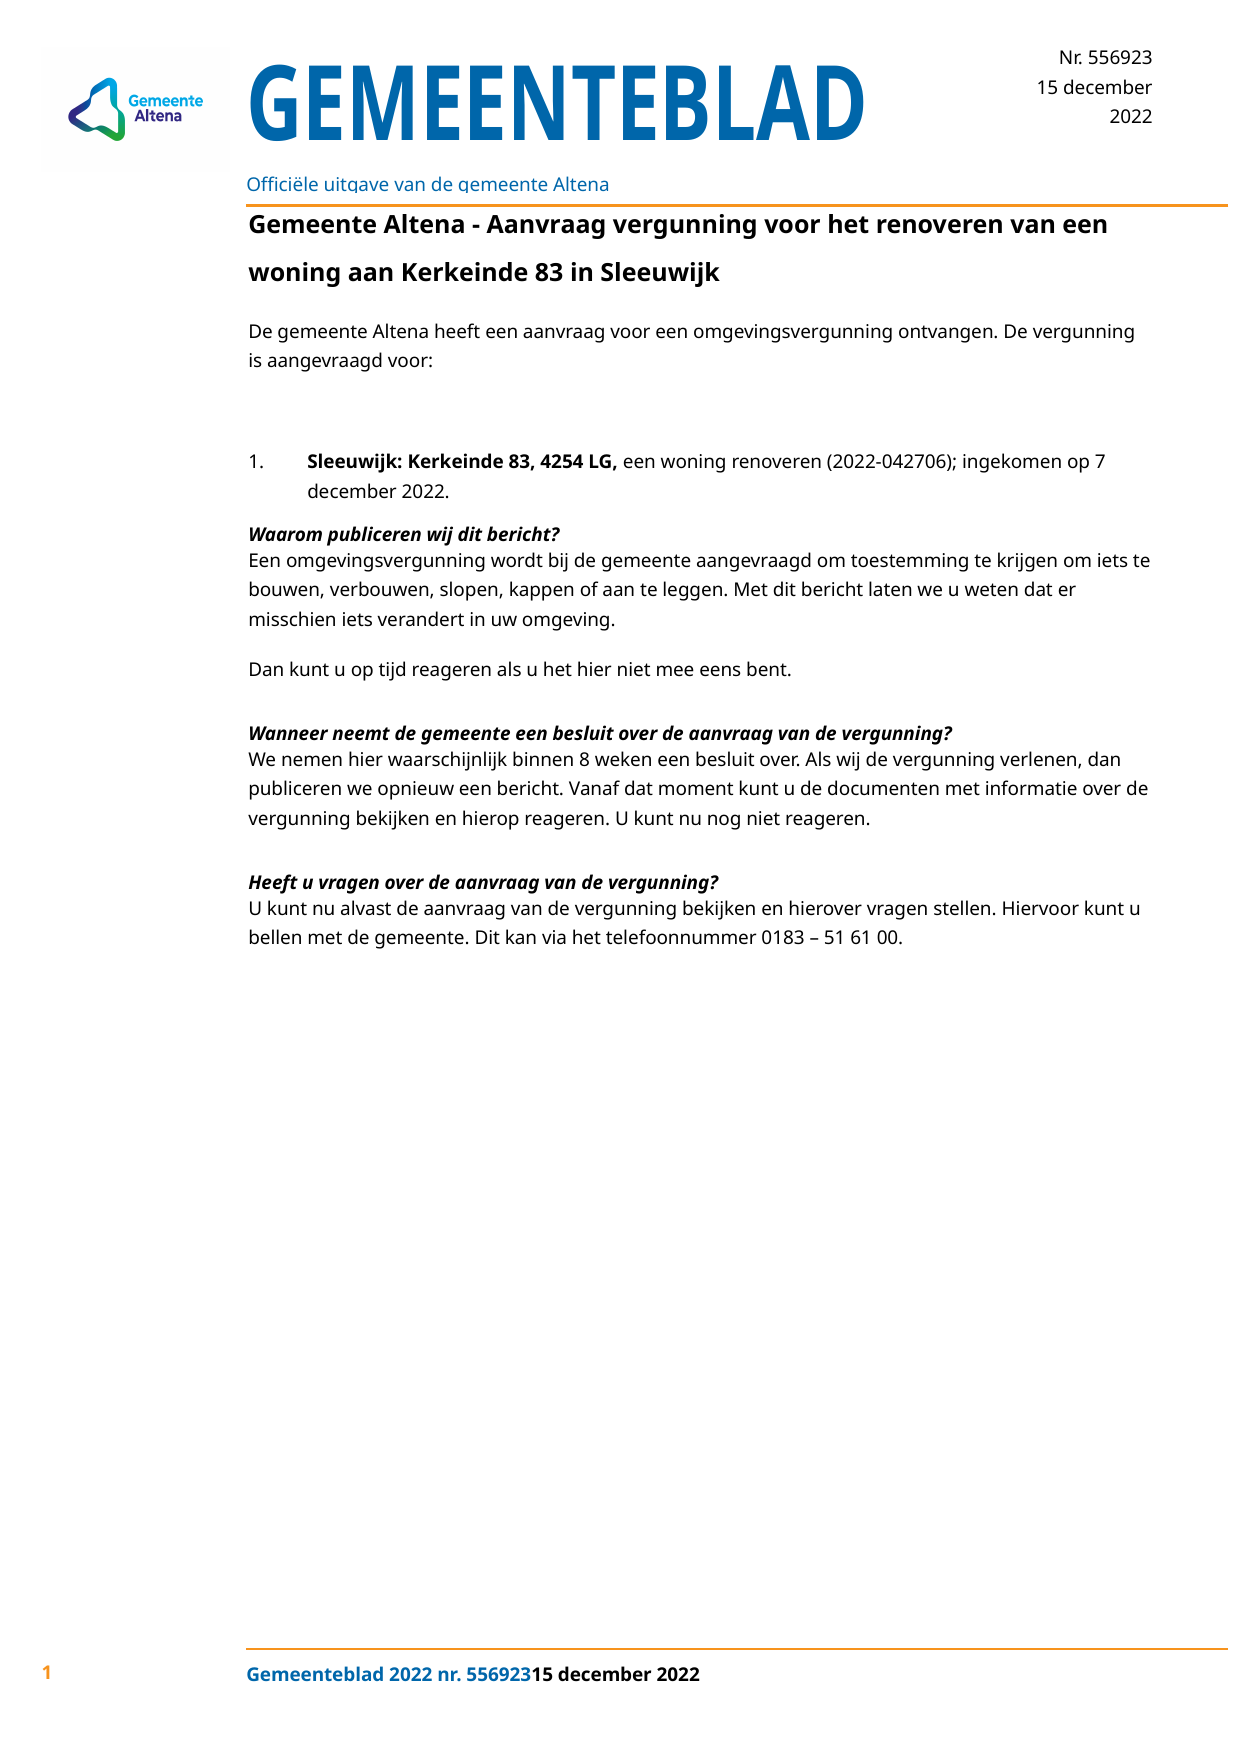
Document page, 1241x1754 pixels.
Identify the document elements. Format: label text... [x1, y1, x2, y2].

text Heeft u vragen over de aanvraag van de vergunning? [248, 869, 1152, 895]
text Een omgevingsvergunning wordt bij de gemeente aangevraagd om toestemming te krijgen om iets te bouwen, verbouwen, slopen, kappen of aan te leggen. Met dit bericht laten we u weten dat er misschien iets verandert in uw omgeving. [248, 547, 1152, 632]
text We nemen hier waarschijnlijk binnen 8 weken een besluit over. Als wij de vergunning verlenen, dan publiceren we opnieuw een bericht. Vanaf dat moment kunt u de documenten met informatie over de vergunning bekijken en hierop reageren. U kunt nu nog niet reageren. [248, 746, 1152, 831]
text De gemeente Altena heeft een aanvraag voor een omgevingsvergunning ontvangen. De vergunning is aangevraagd voor: [248, 318, 1152, 373]
picture [41, 47, 231, 172]
text Waarom publiceren wij dit bericht? [248, 521, 1152, 547]
text Gemeente Altena - Aanvraag vergunning voor het renoveren van een woning aan Kerkeinde 83 in Sleeuwijk [248, 207, 1152, 288]
text Dan kunt u op tijd reageren als u het hier niet mee eens bent. [248, 656, 1152, 682]
list Sleeuwijk: Kerkeinde 83, 4254 LG, een woning renoveren (2022-042706); ingekomen op 7 december 2022. [248, 448, 1152, 504]
text U kunt nu alvast de aanvraag van de vergunning bekijken en hierover vragen stellen. Hiervoor kunt u bellen met de gemeente. Dit kan via het telefoonnummer 0183 – 51 61 00. [248, 895, 1152, 950]
text Wanneer neemt de gemeente een besluit over de aanvraag van de vergunning? [248, 720, 1152, 746]
